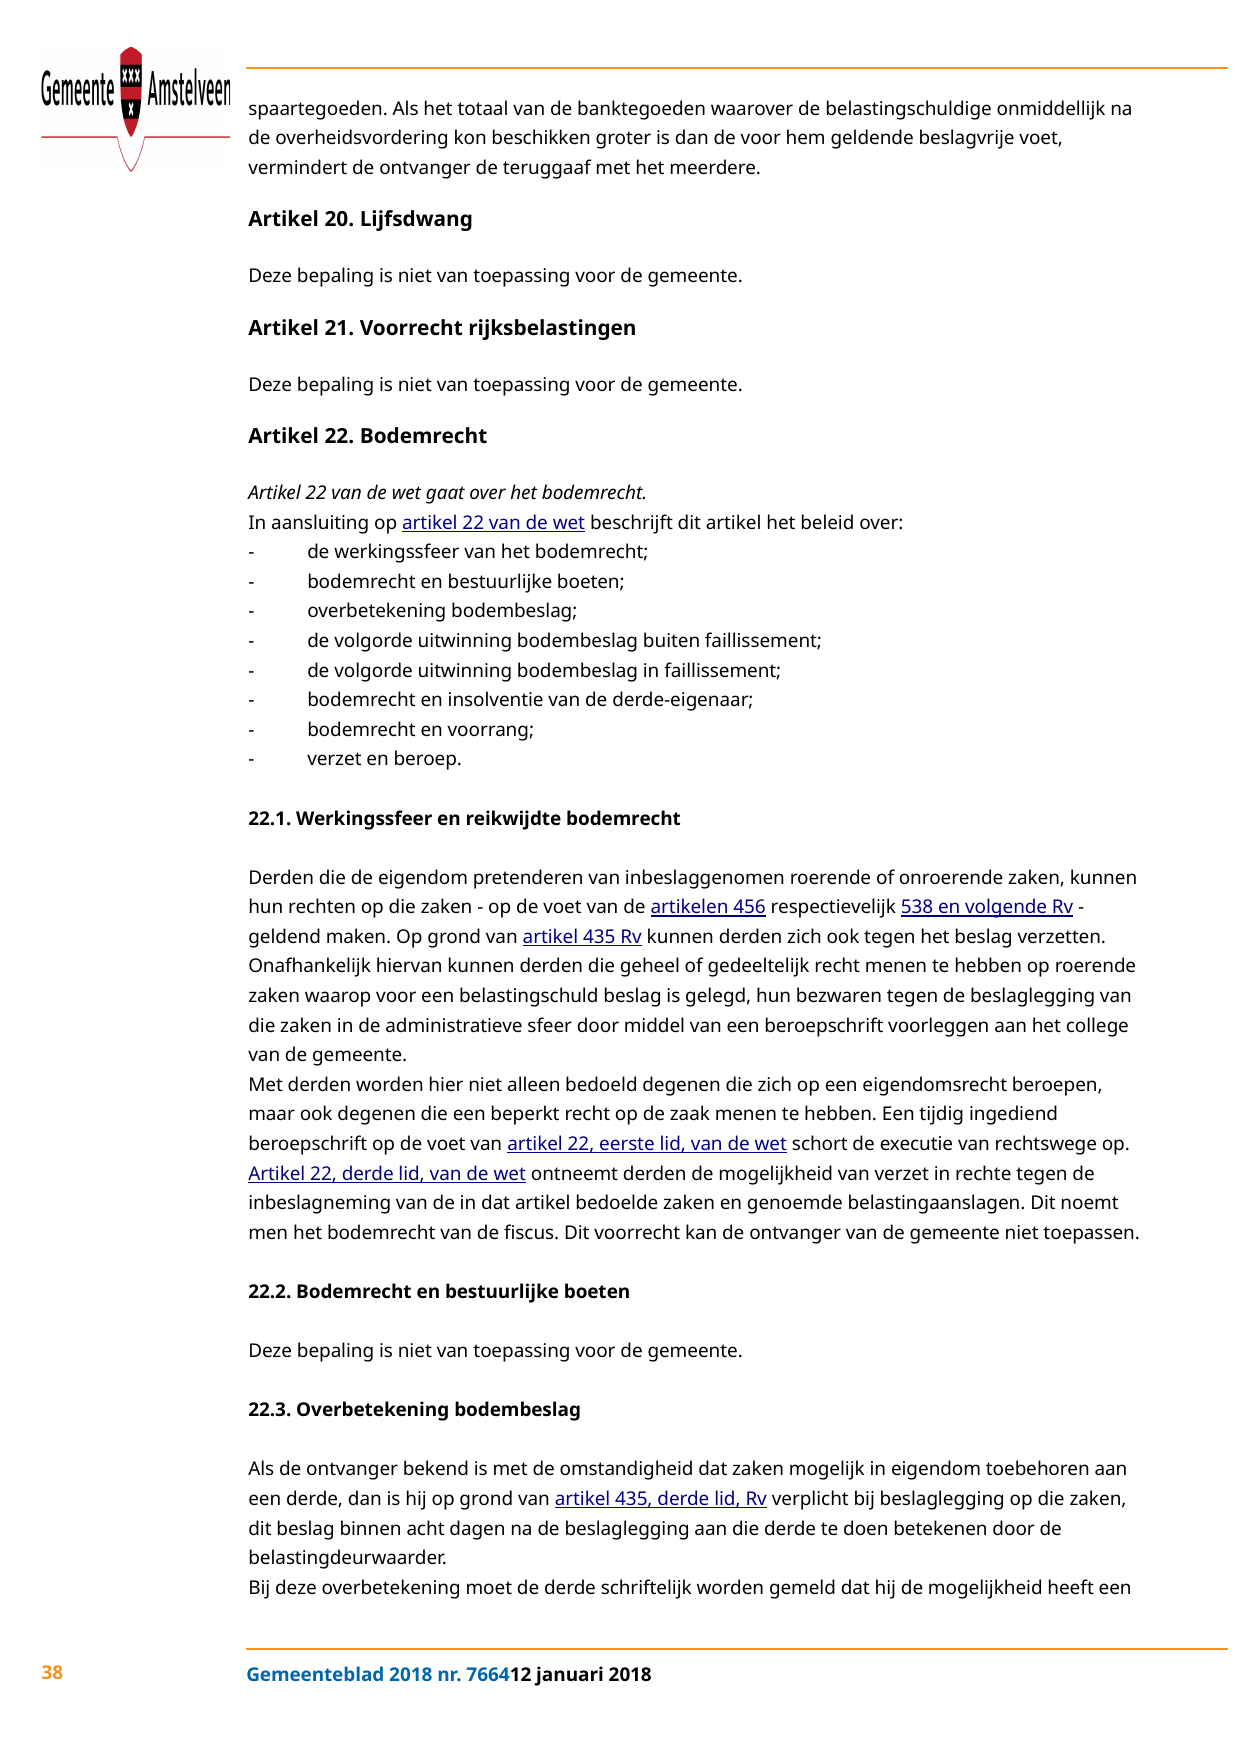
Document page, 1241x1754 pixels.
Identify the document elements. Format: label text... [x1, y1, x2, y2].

list de volgorde uitwinning bodembeslag buiten faillissement; [248, 627, 1152, 653]
text Bij deze overbetekening moet de derde schriftelijk worden gemeld dat hij de mogelijkheid heeft een [248, 1574, 1152, 1599]
list bodemrecht en voorrang; [248, 716, 1152, 742]
text Artikel 22 van de wet gaat over het bodemrecht. [248, 479, 1152, 505]
text Als de ontvanger bekend is met de omstandigheid dat zaken mogelijk in eigendom toebehoren aan een derde, dan is hij op grond van artikel 435, derde lid, Rv verplicht bij beslaglegging op die zaken, dit beslag binnen acht dagen na de beslaglegging aan die derde te doen betekenen door de belastingdeurwaarder. [248, 1456, 1152, 1570]
text Derden die de eigendom pretenderen van inbeslaggenomen roerende of onroerende zaken, kunnen hun rechten op die zaken - op de voet van de artikelen 456 respectievelijk 538 en volgende Rv - geldend maken. Op grond van artikel 435 Rv kunnen derden zich ook tegen het beslag verzetten. [248, 864, 1152, 949]
list overbetekening bodembeslag; [248, 598, 1152, 623]
text In aansluiting op artikel 22 van de wet beschrijft dit artikel het beleid over: [248, 509, 1152, 534]
text 22.1. Werkingssfeer en reikwijdte bodemrecht [248, 805, 1152, 830]
text Artikel 21. Voorrecht rijksbelastingen [248, 313, 1152, 341]
list de werkingssfeer van het bodemrecht; [248, 538, 1152, 564]
list bodemrecht en bestuurlijke boeten; [248, 568, 1152, 594]
text Deze bepaling is niet van toepassing voor de gemeente. [248, 371, 1152, 397]
picture [41, 47, 231, 172]
text Deze bepaling is niet van toepassing voor de gemeente. [248, 262, 1152, 288]
list verzet en beroep. [248, 746, 1152, 771]
text Deze bepaling is niet van toepassing voor de gemeente. [248, 1337, 1152, 1363]
list bodemrecht en insolventie van de derde-eigenaar; [248, 686, 1152, 712]
text Artikel 20. Lijfsdwang [248, 204, 1152, 233]
text 22.2. Bodemrecht en bestuurlijke boeten [248, 1278, 1152, 1304]
text Artikel 22. Bodemrecht [248, 421, 1152, 450]
text Onafhankelijk hiervan kunnen derden die geheel of gedeeltelijk recht menen te hebben op roerende zaken waarop voor een belastingschuld beslag is gelegd, hun bezwaren tegen de beslaglegging van die zaken in de administratieve sfeer door middel van een beroepschrift voorleggen aan het college van de gemeente. [248, 953, 1152, 1067]
text 22.3. Overbetekening bodembeslag [248, 1396, 1152, 1422]
text Met derden worden hier niet alleen bedoeld degenen die zich op een eigendomsrecht beroepen, maar ook degenen die een beperkt recht op de zaak menen te hebben. Een tijdig ingediend beroepschrift op de voet van artikel 22, eerste lid, van de wet schort de executie van rechtswege op. [248, 1071, 1152, 1156]
text Artikel 22, derde lid, van de wet ontneemt derden de mogelijkheid van verzet in rechte tegen de inbeslagneming van de in dat artikel bedoelde zaken en genoemde belastingaanslagen. Dit noemt men het bodemrecht van de fiscus. Dit voorrecht kan de ontvanger van de gemeente niet toepassen. [248, 1160, 1152, 1244]
list de volgorde uitwinning bodembeslag in faillissement; [248, 657, 1152, 682]
text spaartegoeden. Als het totaal van de banktegoeden waarover de belastingschuldige onmiddellijk na de overheidsvordering kon beschikken groter is dan de voor hem geldende beslagvrije voet, vermindert de ontvanger de teruggaaf met het meerdere. [248, 95, 1152, 180]
